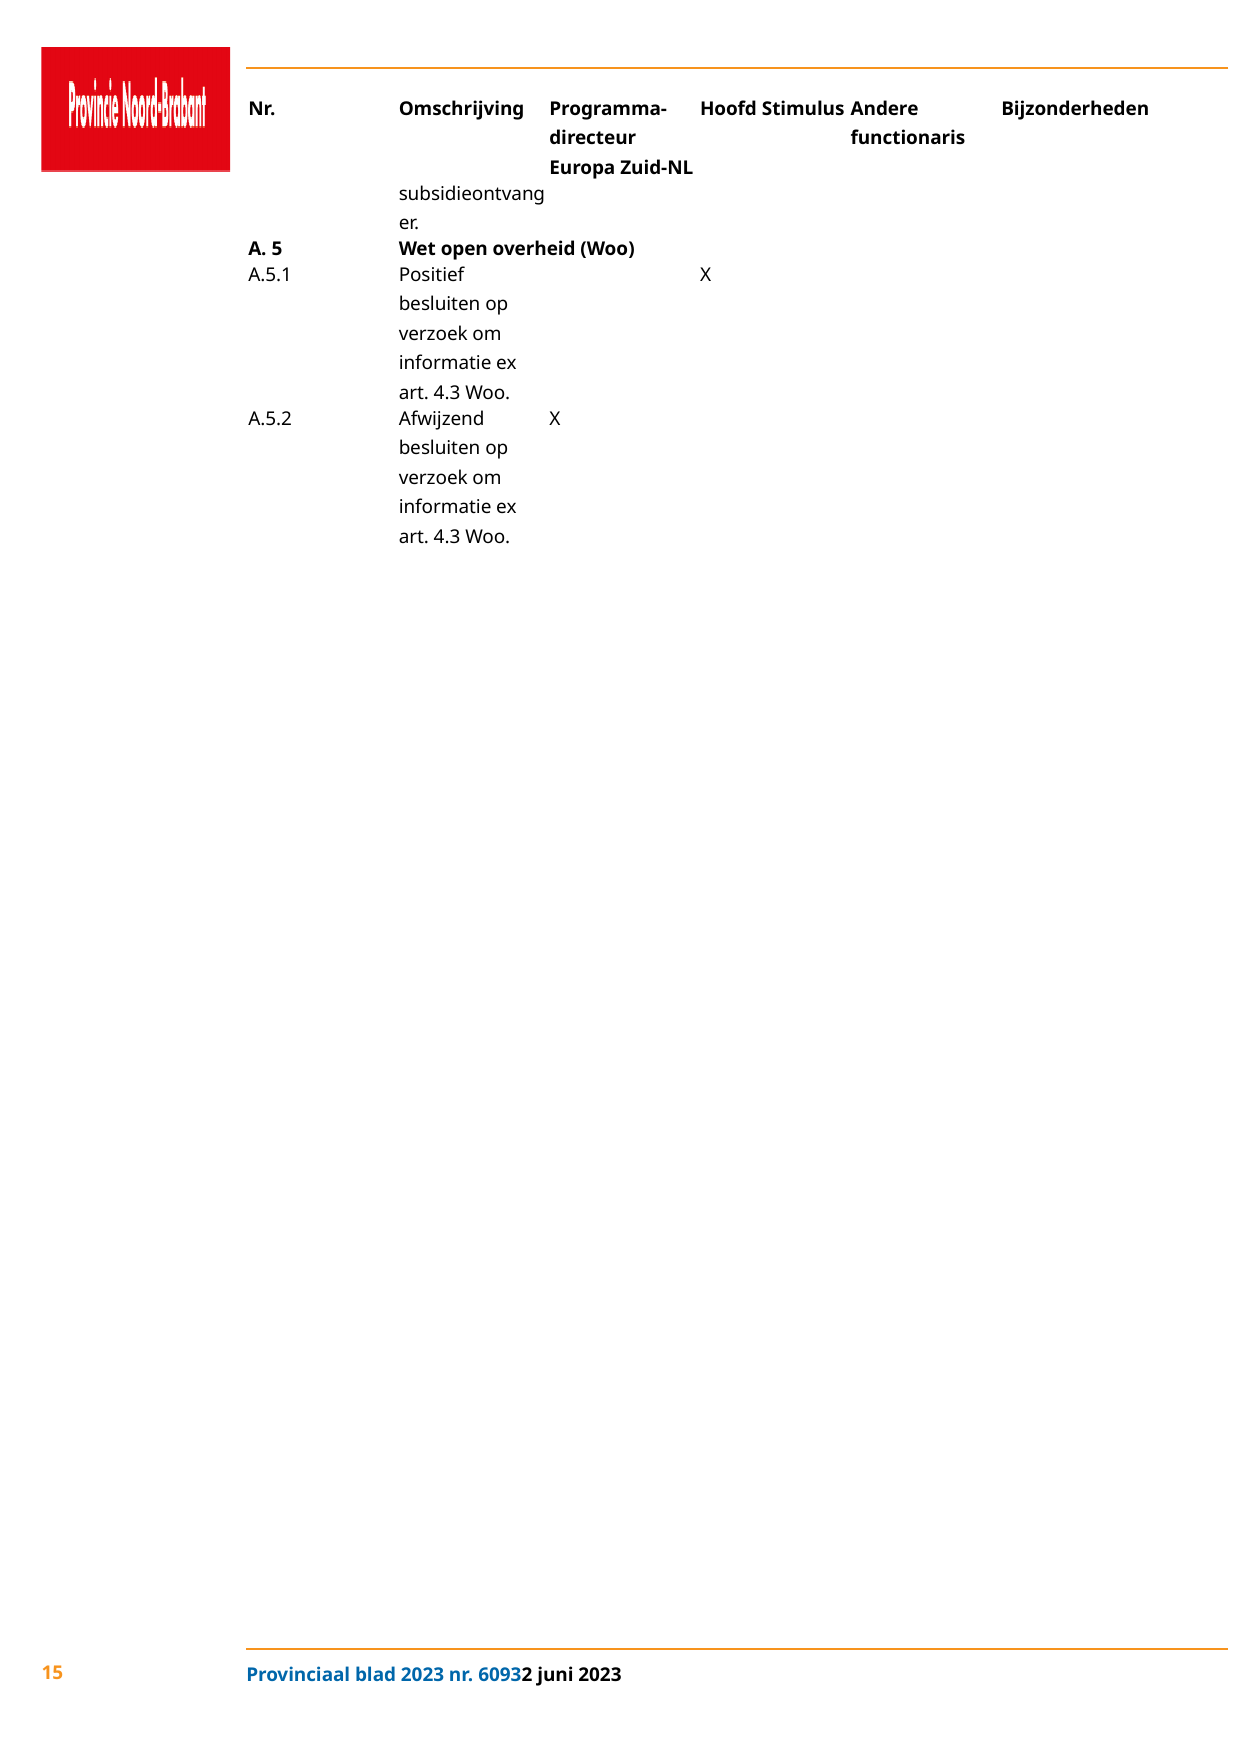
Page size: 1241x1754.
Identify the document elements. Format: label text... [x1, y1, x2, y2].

table_cell [700, 180, 850, 235]
table_cell A. 5 [248, 235, 398, 261]
table_cell Wet open overheid (Woo) [399, 235, 1152, 261]
table_header Hoofd Stimulus [700, 95, 850, 180]
table_header Andere functionaris [850, 95, 1001, 180]
table_cell [850, 405, 1001, 549]
table_cell [850, 261, 1001, 405]
table_cell A.5.1 [248, 261, 398, 405]
table_header Omschrijving [399, 95, 549, 180]
table_cell [1001, 261, 1152, 405]
table_cell X [549, 405, 700, 549]
table_cell [549, 261, 700, 405]
table_cell [549, 180, 700, 235]
table_cell [850, 180, 1001, 235]
table_cell X [700, 261, 850, 405]
table_cell A.5.2 [248, 405, 398, 549]
table_cell [248, 180, 398, 235]
table_cell [1001, 405, 1152, 549]
table_cell Afwijzend besluiten op verzoek om informatie ex art. 4.3 Woo. [399, 405, 549, 549]
table_cell Positief besluiten op verzoek om informatie ex art. 4.3 Woo. [399, 261, 549, 405]
table_cell [700, 405, 850, 549]
table_header Bijzonderheden [1001, 95, 1152, 180]
table_header Programma-directeur Europa Zuid-NL [549, 95, 700, 180]
picture [41, 47, 231, 172]
table_cell [1001, 180, 1152, 235]
table_cell subsidieontvanger. [399, 180, 549, 235]
table_header Nr. [248, 95, 398, 180]
